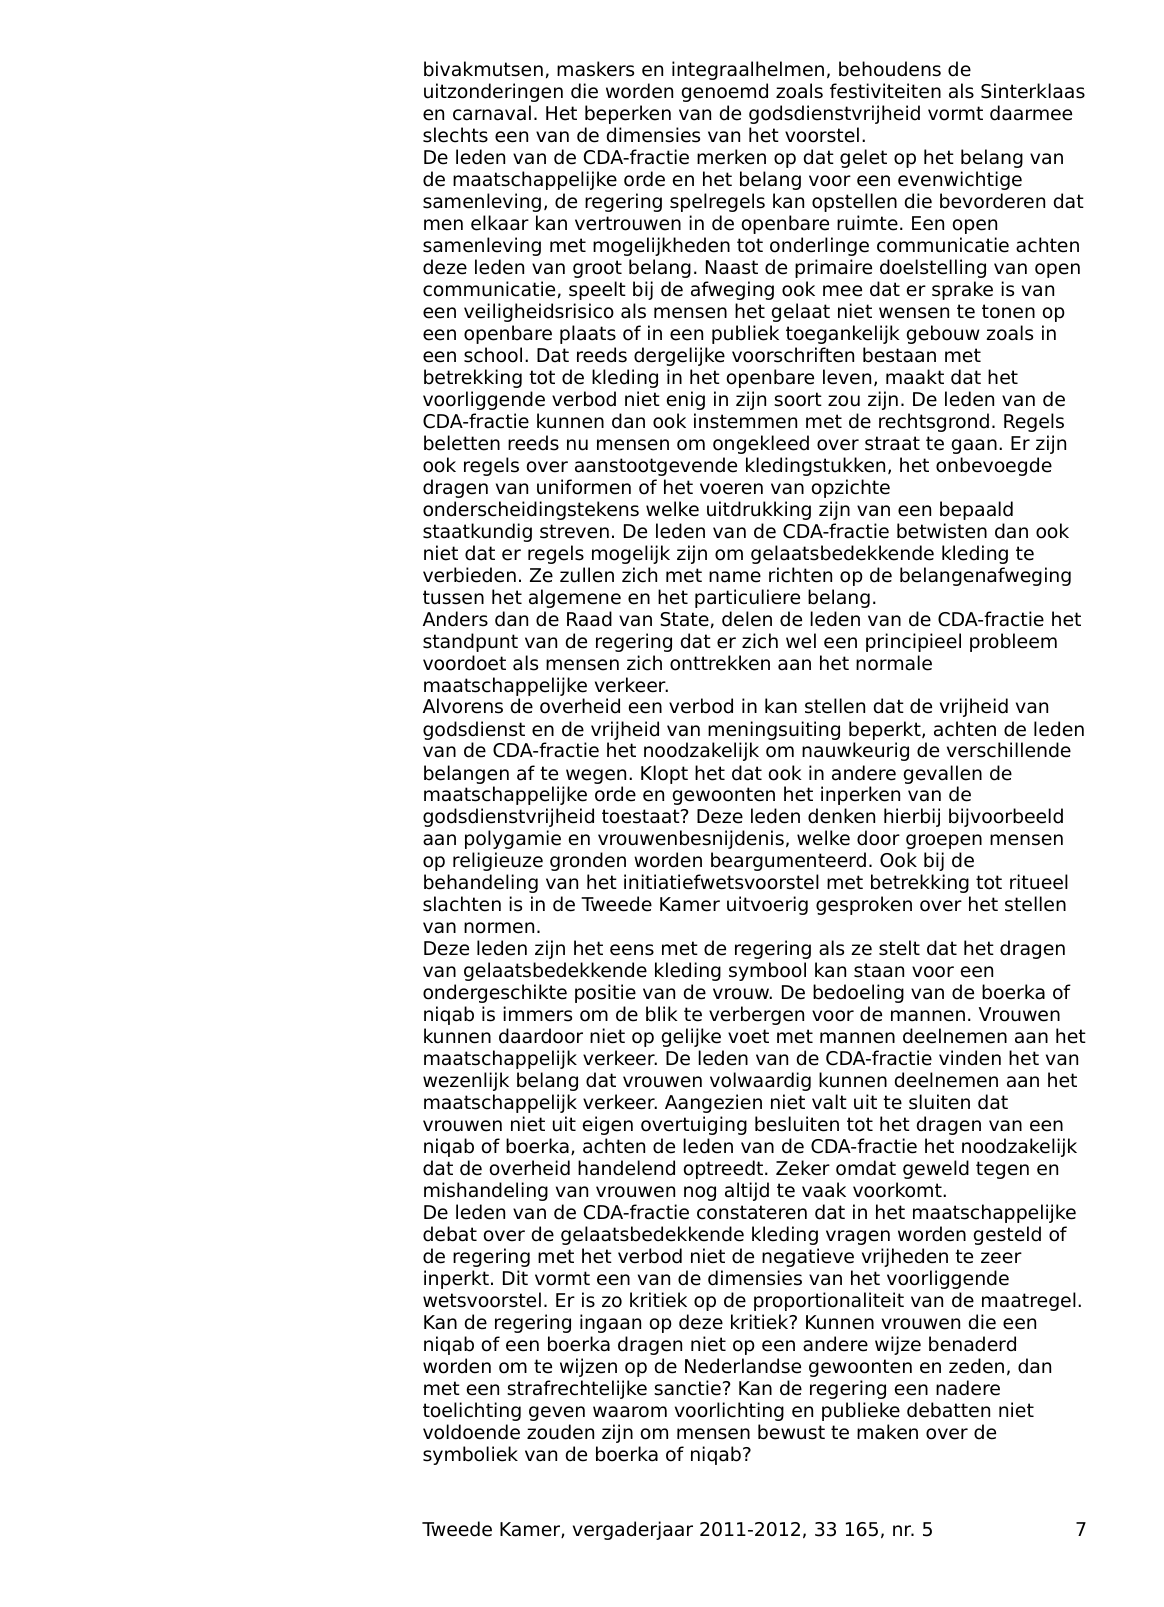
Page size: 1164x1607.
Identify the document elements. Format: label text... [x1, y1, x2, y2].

text Anders dan de Raad van State, delen de leden van de CDA-fractie het standpunt van de regering dat er zich wel een principieel probleem voordoet als mensen zich onttrekken aan het normale maatschappelijke verkeer. [422, 608, 1087, 696]
text Deze leden zijn het eens met de regering als ze stelt dat het dragen van gelaatsbedekkende kleding symbool kan staan voor een ondergeschikte positie van de vrouw. De bedoeling van de boerka of niqab is immers om de blik te verbergen voor de mannen. Vrouwen kunnen daardoor niet op gelijke voet met mannen deelnemen aan het maatschappelijk verkeer. De leden van de CDA-fractie vinden het van wezenlijk belang dat vrouwen volwaardig kunnen deelnemen aan het maatschappelijk verkeer. Aangezien niet valt uit te sluiten dat vrouwen niet uit eigen overtuiging besluiten tot het dragen van een niqab of boerka, achten de leden van de CDA-fractie het noodzakelijk dat de overheid handelend optreedt. Zeker omdat geweld tegen en mishandeling van vrouwen nog altijd te vaak voorkomt. [422, 938, 1087, 1202]
text bivakmutsen, maskers en integraalhelmen, behoudens de uitzonderingen die worden genoemd zoals festiviteiten als Sinterklaas en carnaval. Het beperken van de godsdienstvrijheid vormt daarmee slechts een van de dimensies van het voorstel. [422, 59, 1087, 147]
text De leden van de CDA-fractie constateren dat in het maatschappelijke debat over de gelaatsbedekkende kleding vragen worden gesteld of de regering met het verbod niet de negatieve vrijheden te zeer inperkt. Dit vormt een van de dimensies van het voorliggende wetsvoorstel. Er is zo kritiek op de proportionaliteit van de maatregel. Kan de regering ingaan op deze kritiek? Kunnen vrouwen die een niqab of een boerka dragen niet op een andere wijze benaderd worden om te wijzen op de Nederlandse gewoonten en zeden, dan met een strafrechtelijke sanctie? Kan de regering een nadere toelichting geven waarom voorlichting en publieke debatten niet voldoende zouden zijn om mensen bewust te maken over de symboliek van de boerka of niqab? [422, 1202, 1087, 1466]
text De leden van de CDA-fractie merken op dat gelet op het belang van de maatschappelijke orde en het belang voor een evenwichtige samenleving, de regering spelregels kan opstellen die bevorderen dat men elkaar kan vertrouwen in de openbare ruimte. Een open samenleving met mogelijkheden tot onderlinge communicatie achten deze leden van groot belang. Naast de primaire doelstelling van open communicatie, speelt bij de afweging ook mee dat er sprake is van een veiligheidsrisico als mensen het gelaat niet wensen te tonen op een openbare plaats of in een publiek toegankelijk gebouw zoals in een school. Dat reeds dergelijke voorschriften bestaan met betrekking tot de kleding in het openbare leven, maakt dat het voorliggende verbod niet enig in zijn soort zou zijn. De leden van de CDA-fractie kunnen dan ook instemmen met de rechtsgrond. Regels beletten reeds nu mensen om ongekleed over straat te gaan. Er zijn ook regels over aanstootgevende kledingstukken, het onbevoegde dragen van uniformen of het voeren van opzichte onderscheidingstekens welke uitdrukking zijn van een bepaald staatkundig streven. De leden van de CDA-fractie betwisten dan ook niet dat er regels mogelijk zijn om gelaatsbedekkende kleding te verbieden. Ze zullen zich met name richten op de belangenafweging tussen het algemene en het particuliere belang. [422, 147, 1087, 608]
text Alvorens de overheid een verbod in kan stellen dat de vrijheid van godsdienst en de vrijheid van meningsuiting beperkt, achten de leden van de CDA-fractie het noodzakelijk om nauwkeurig de verschillende belangen af te wegen. Klopt het dat ook in andere gevallen de maatschappelijke orde en gewoonten het inperken van de godsdienstvrijheid toestaat? Deze leden denken hierbij bijvoorbeeld aan polygamie en vrouwenbesnijdenis, welke door groepen mensen op religieuze gronden worden beargumenteerd. Ook bij de behandeling van het initiatiefwetsvoorstel met betrekking tot ritueel slachten is in de Tweede Kamer uitvoerig gesproken over het stellen van normen. [422, 696, 1087, 938]
